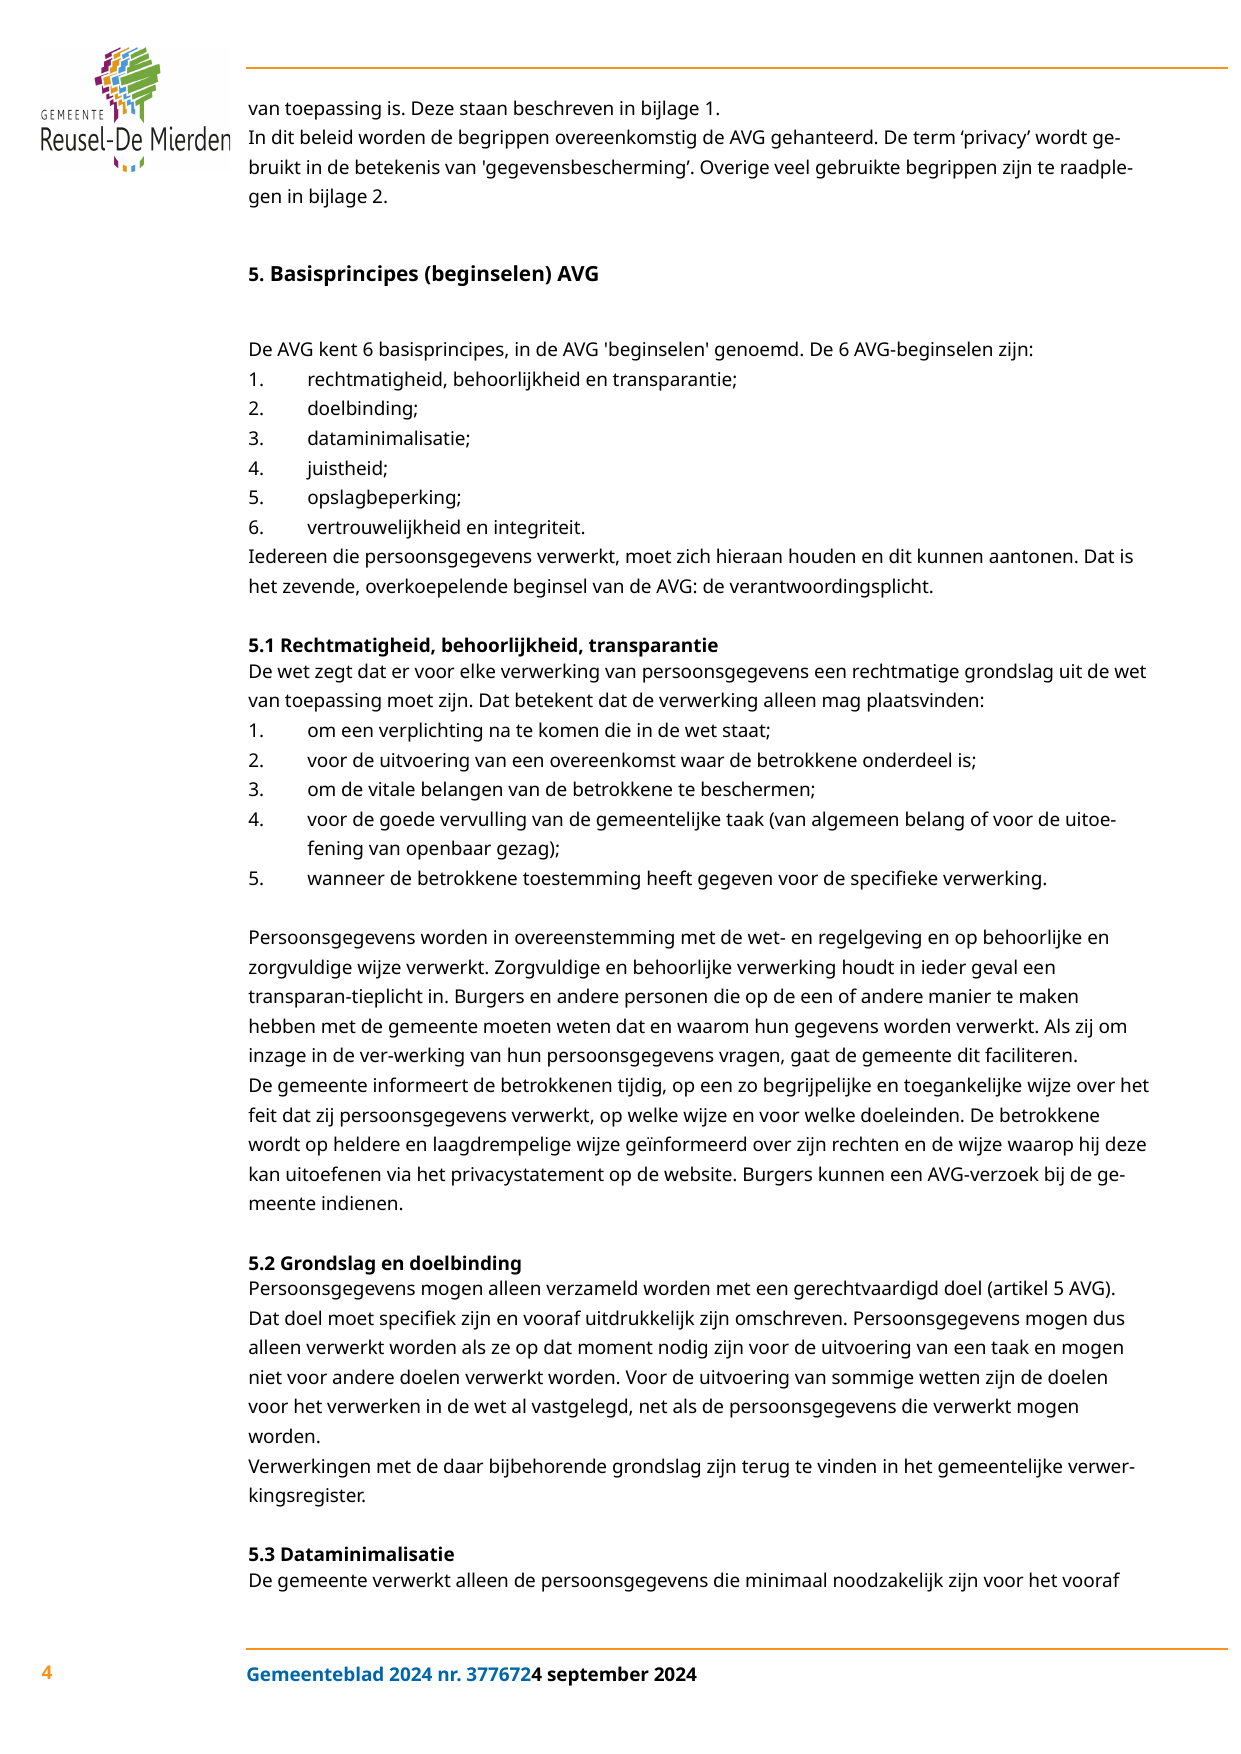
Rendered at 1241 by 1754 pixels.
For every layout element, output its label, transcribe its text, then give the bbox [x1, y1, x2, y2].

text Verwerkingen met de daar bijbehorende grondslag zijn terug te vinden in het gemeentelijke verwer-kingsregister. [248, 1453, 1152, 1508]
list opslagbeperking; [248, 484, 1152, 510]
list voor de goede vervulling van de gemeentelijke taak (van algemeen belang of voor de uitoe-fening van openbaar gezag); [248, 806, 1152, 861]
text De wet zegt dat er voor elke verwerking van persoonsgegevens een rechtmatige grondslag uit de wet van toepassing moet zijn. Dat betekent dat de verwerking alleen mag plaatsvinden: [248, 658, 1152, 713]
list voor de uitvoering van een overeenkomst waar de betrokkene onderdeel is; [248, 747, 1152, 772]
list juistheid; [248, 455, 1152, 481]
list doelbinding; [248, 396, 1152, 421]
list dataminimalisatie; [248, 425, 1152, 451]
text De AVG kent 6 basisprincipes, in de AVG 'beginselen' genoemd. De 6 AVG-beginselen zijn: [248, 336, 1152, 362]
picture [41, 47, 231, 172]
list om een verplichting na te komen die in de wet staat; [248, 717, 1152, 743]
list om de vitale belangen van de betrokkene te beschermen; [248, 776, 1152, 802]
text 5.2 Grondslag en doelbinding [248, 1250, 1152, 1275]
text De gemeente informeert de betrokkenen tijdig, op een zo begrijpelijke en toegankelijke wijze over het feit dat zij persoonsgegevens verwerkt, op welke wijze en voor welke doeleinden. De betrokkene wordt op heldere en laagdrempelige wijze geïnformeerd over zijn rechten en de wijze waarop hij deze kan uitoefenen via het privacystatement op de website. Burgers kunnen een AVG-verzoek bij de ge-meente indienen. [248, 1072, 1152, 1216]
text Iedereen die persoonsgegevens verwerkt, moet zich hieraan houden en dit kunnen aantonen. Dat is het zevende, overkoepelende beginsel van de AVG: de verantwoordingsplicht. [248, 543, 1152, 599]
text Persoonsgegevens mogen alleen verzameld worden met een gerechtvaardigd doel (artikel 5 AVG). Dat doel moet specifiek zijn en vooraf uitdrukkelijk zijn omschreven. Persoonsgegevens mogen dus alleen verwerkt worden als ze op dat moment nodig zijn voor de uitvoering van een taak en mogen niet voor andere doelen verwerkt worden. Voor de uitvoering van sommige wetten zijn de doelen voor het verwerken in de wet al vastgelegd, net als de persoonsgegevens die verwerkt mogen worden. [248, 1275, 1152, 1449]
text In dit beleid worden de begrippen overeenkomstig de AVG gehanteerd. De term ‘privacy’ wordt ge-bruikt in de betekenis van 'gegevensbescherming’. Overige veel gebruikte begrippen zijn te raadple-gen in bijlage 2. [248, 124, 1152, 209]
text van toepassing is. Deze staan beschreven in bijlage 1. [248, 95, 1152, 121]
text 5.1 Rechtmatigheid, behoorlijkheid, transparantie [248, 632, 1152, 658]
text 5.3 Dataminimalisatie [248, 1542, 1152, 1567]
text Persoonsgegevens worden in overeenstemming met de wet- en regelgeving en op behoorlijke en zorgvuldige wijze verwerkt. Zorgvuldige en behoorlijke verwerking houdt in ieder geval een transparan-tieplicht in. Burgers en andere personen die op de een of andere manier te maken hebben met de gemeente moeten weten dat en waarom hun gegevens worden verwerkt. Als zij om inzage in de ver-werking van hun persoonsgegevens vragen, gaat de gemeente dit faciliteren. [248, 924, 1152, 1068]
text 5. Basisprincipes (beginselen) AVG [248, 259, 1152, 287]
text De gemeente verwerkt alleen de persoonsgegevens die minimaal noodzakelijk zijn voor het vooraf [248, 1567, 1152, 1593]
list rechtmatigheid, behoorlijkheid en transparantie; [248, 366, 1152, 392]
list wanneer de betrokkene toestemming heeft gegeven voor de specifieke verwerking. [248, 865, 1152, 891]
list vertrouwelijkheid en integriteit. [248, 514, 1152, 540]
